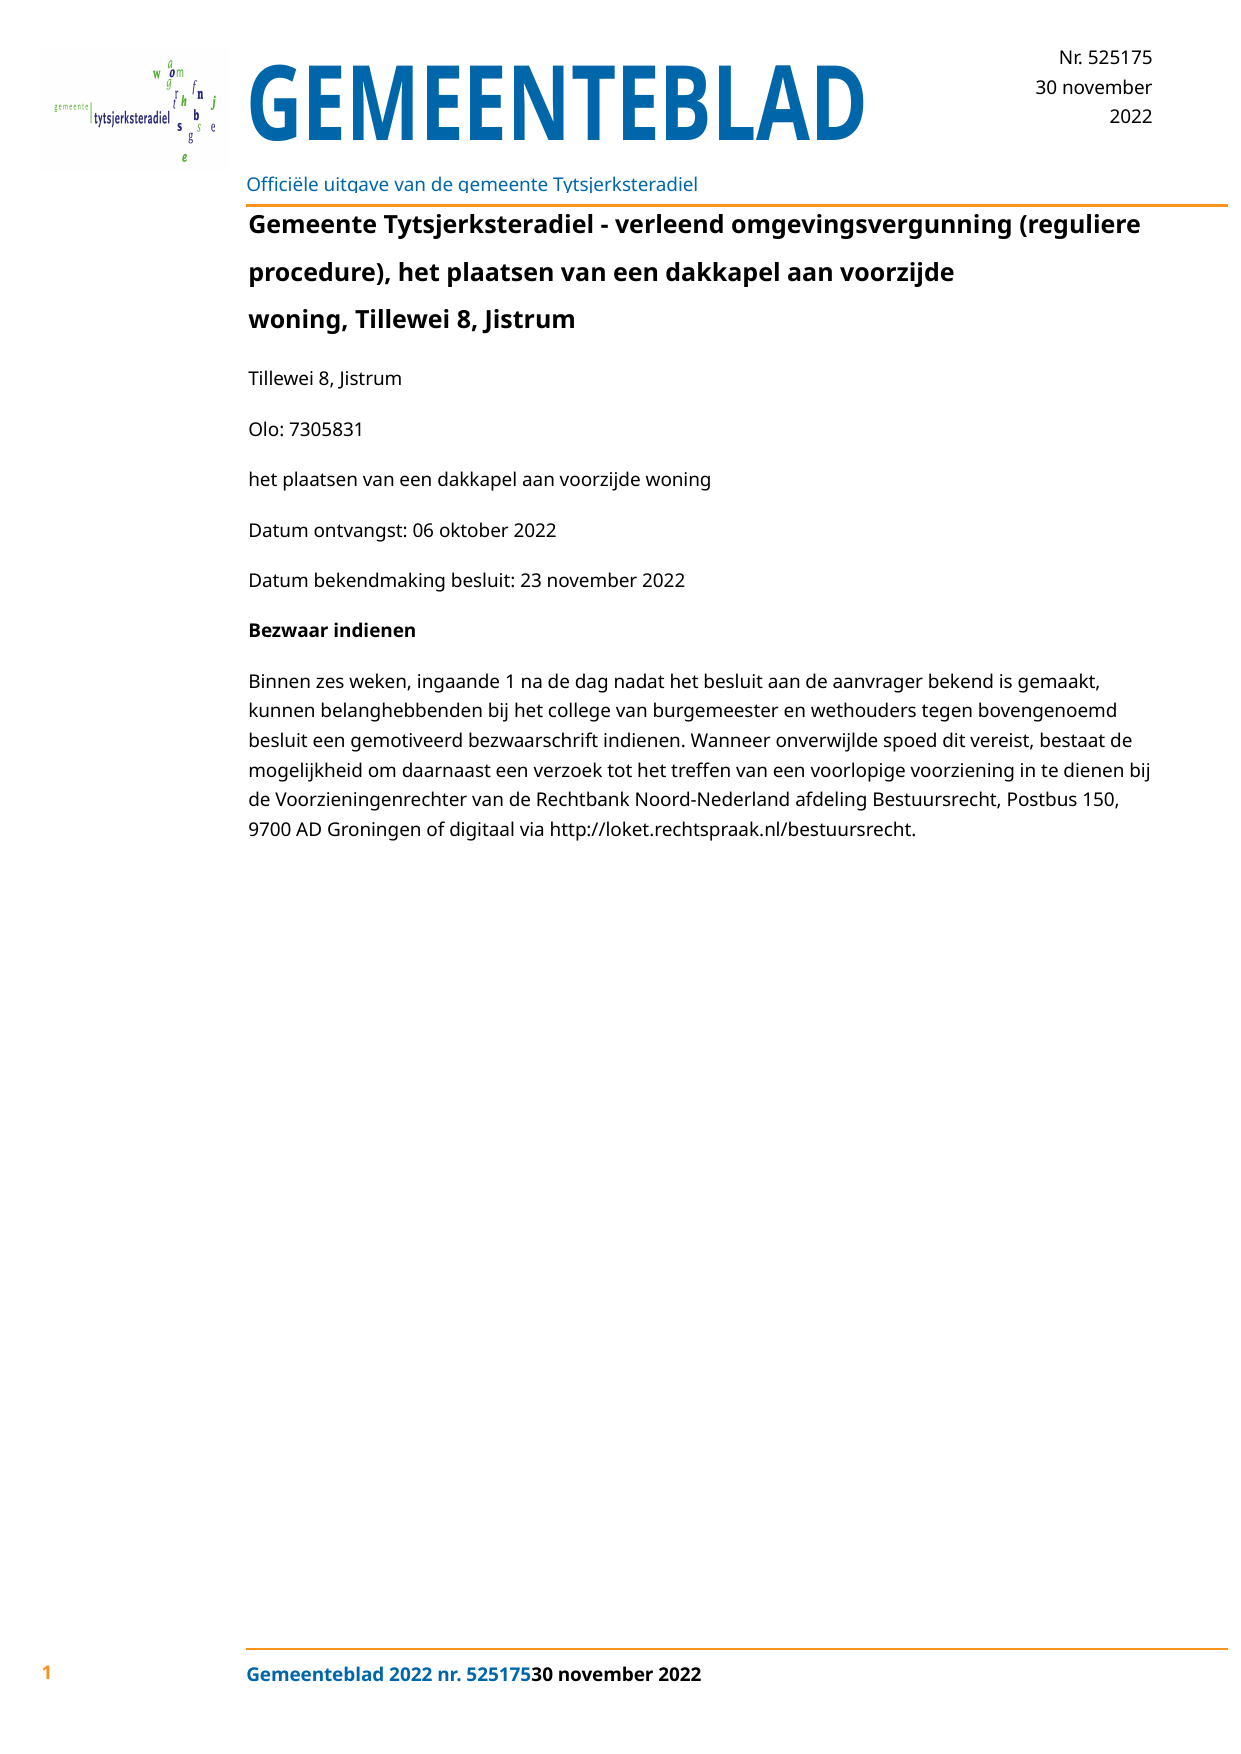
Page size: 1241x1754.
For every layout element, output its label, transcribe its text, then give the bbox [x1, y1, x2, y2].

text Datum bekendmaking besluit: 23 november 2022 [248, 567, 1152, 593]
text Bezwaar indienen [248, 618, 1152, 643]
picture [41, 47, 231, 172]
text het plaatsen van een dakkapel aan voorzijde woning [248, 466, 1152, 492]
text Olo: 7305831 [248, 416, 1152, 442]
text Tillewei 8, Jistrum [248, 366, 1152, 391]
text Gemeente Tytsjerksteradiel - verleend omgevingsvergunning (reguliere procedure), het plaatsen van een dakkapel aan voorzijde woning, Tillewei 8, Jistrum [248, 207, 1152, 336]
text Binnen zes weken, ingaande 1 na de dag nadat het besluit aan de aanvrager bekend is gemaakt, kunnen belanghebbenden bij het college van burgemeester en wethouders tegen bovengenoemd besluit een gemotiveerd bezwaarschrift indienen. Wanneer onverwijlde spoed dit vereist, bestaat de mogelijkheid om daarnaast een verzoek tot het treffen van een voorlopige voorziening in te dienen bij de Voorzieningenrechter van de Rechtbank Noord-Nederland afdeling Bestuursrecht, Postbus 150, 9700 AD Groningen of digitaal via http://loket.rechtspraak.nl/bestuursrecht. [248, 668, 1152, 842]
text Datum ontvangst: 06 oktober 2022 [248, 517, 1152, 542]
